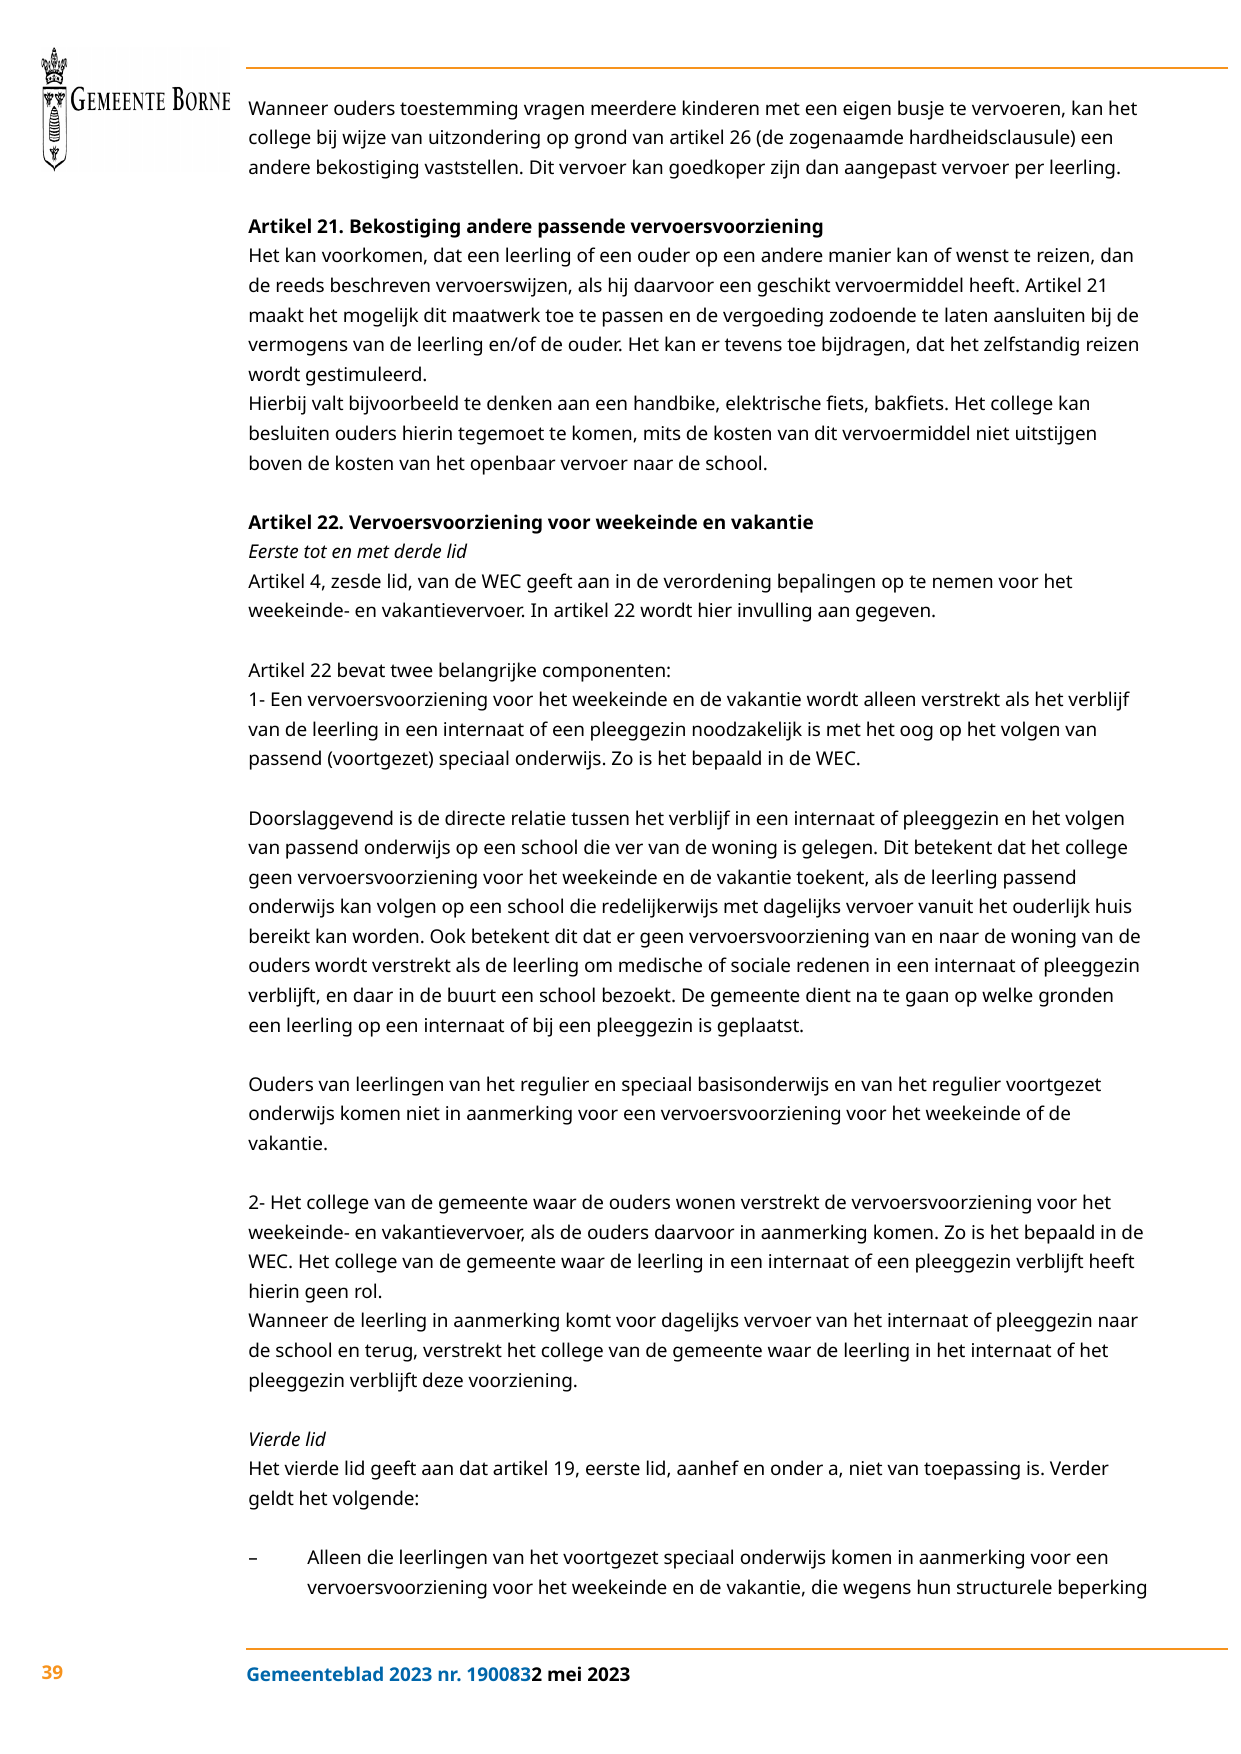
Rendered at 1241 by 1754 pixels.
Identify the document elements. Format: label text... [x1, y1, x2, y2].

text 2- Het college van de gemeente waar de ouders wonen verstrekt de vervoersvoorziening voor het weekeinde- en vakantievervoer, als de ouders daarvoor in aanmerking komen. Zo is het bepaald in de WEC. Het college van de gemeente waar de leerling in een internaat of een pleeggezin verblijft heeft hierin geen rol. [248, 1189, 1152, 1304]
picture [41, 47, 231, 172]
list Alleen die leerlingen van het voortgezet speciaal onderwijs komen in aanmerking voor een vervoersvoorziening voor het weekeinde en de vakantie, die wegens hun structurele beperking [248, 1544, 1152, 1600]
text Eerste tot en met derde lid [248, 538, 1152, 564]
text Artikel 22. Vervoersvoorziening voor weekeinde en vakantie [248, 509, 1152, 535]
text Wanneer ouders toestemming vragen meerdere kinderen met een eigen busje te vervoeren, kan het college bij wijze van uitzondering op grond van artikel 26 (de zogenaamde hardheidsclausule) een andere bekostiging vaststellen. Dit vervoer kan goedkoper zijn dan aangepast vervoer per leerling. [248, 95, 1152, 180]
text Artikel 21. Bekostiging andere passende vervoersvoorziening [248, 213, 1152, 239]
text 1- Een vervoersvoorziening voor het weekeinde en de vakantie wordt alleen verstrekt als het verblijf van de leerling in een internaat of een pleeggezin noodzakelijk is met het oog op het volgen van passend (voortgezet) speciaal onderwijs. Zo is het bepaald in de WEC. [248, 686, 1152, 771]
text Hierbij valt bijvoorbeeld te denken aan een handbike, elektrische fiets, bakfiets. Het college kan besluiten ouders hierin tegemoet te komen, mits de kosten van dit vervoermiddel niet uitstijgen boven de kosten van het openbaar vervoer naar de school. [248, 391, 1152, 476]
text Artikel 4, zesde lid, van de WEC geeft aan in de verordening bepalingen op te nemen voor het weekeinde- en vakantievervoer. In artikel 22 wordt hier invulling aan gegeven. [248, 568, 1152, 623]
text Ouders van leerlingen van het regulier en speciaal basisonderwijs en van het regulier voortgezet onderwijs komen niet in aanmerking voor een vervoersvoorziening voor het weekeinde of de vakantie. [248, 1071, 1152, 1156]
text Wanneer de leerling in aanmerking komt voor dagelijks vervoer van het internaat of pleeggezin naar de school en terug, verstrekt het college van de gemeente waar de leerling in het internaat of het pleeggezin verblijft deze voorziening. [248, 1308, 1152, 1393]
text Doorslaggevend is de directe relatie tussen het verblijf in een internaat of pleeggezin en het volgen van passend onderwijs op een school die ver van de woning is gelegen. Dit betekent dat het college geen vervoersvoorziening voor het weekeinde en de vakantie toekent, als de leerling passend onderwijs kan volgen op een school die redelijkerwijs met dagelijks vervoer vanuit het ouderlijk huis bereikt kan worden. Ook betekent dit dat er geen vervoersvoorziening van en naar de woning van de ouders wordt verstrekt als de leerling om medische of sociale redenen in een internaat of pleeggezin verblijft, en daar in de buurt een school bezoekt. De gemeente dient na te gaan op welke gronden een leerling op een internaat of bij een pleeggezin is geplaatst. [248, 805, 1152, 1038]
text Artikel 22 bevat twee belangrijke componenten: [248, 657, 1152, 683]
text Het kan voorkomen, dat een leerling of een ouder op een andere manier kan of wenst te reizen, dan de reeds beschreven vervoerswijzen, als hij daarvoor een geschikt vervoermiddel heeft. Artikel 21 maakt het mogelijk dit maatwerk toe te passen en de vergoeding zodoende te laten aansluiten bij de vermogens van de leerling en/of de ouder. Het kan er tevens toe bijdragen, dat het zelfstandig reizen wordt gestimuleerd. [248, 243, 1152, 387]
text Het vierde lid geeft aan dat artikel 19, eerste lid, aanhef en onder a, niet van toepassing is. Verder geldt het volgende: [248, 1456, 1152, 1511]
text Vierde lid [248, 1426, 1152, 1452]
